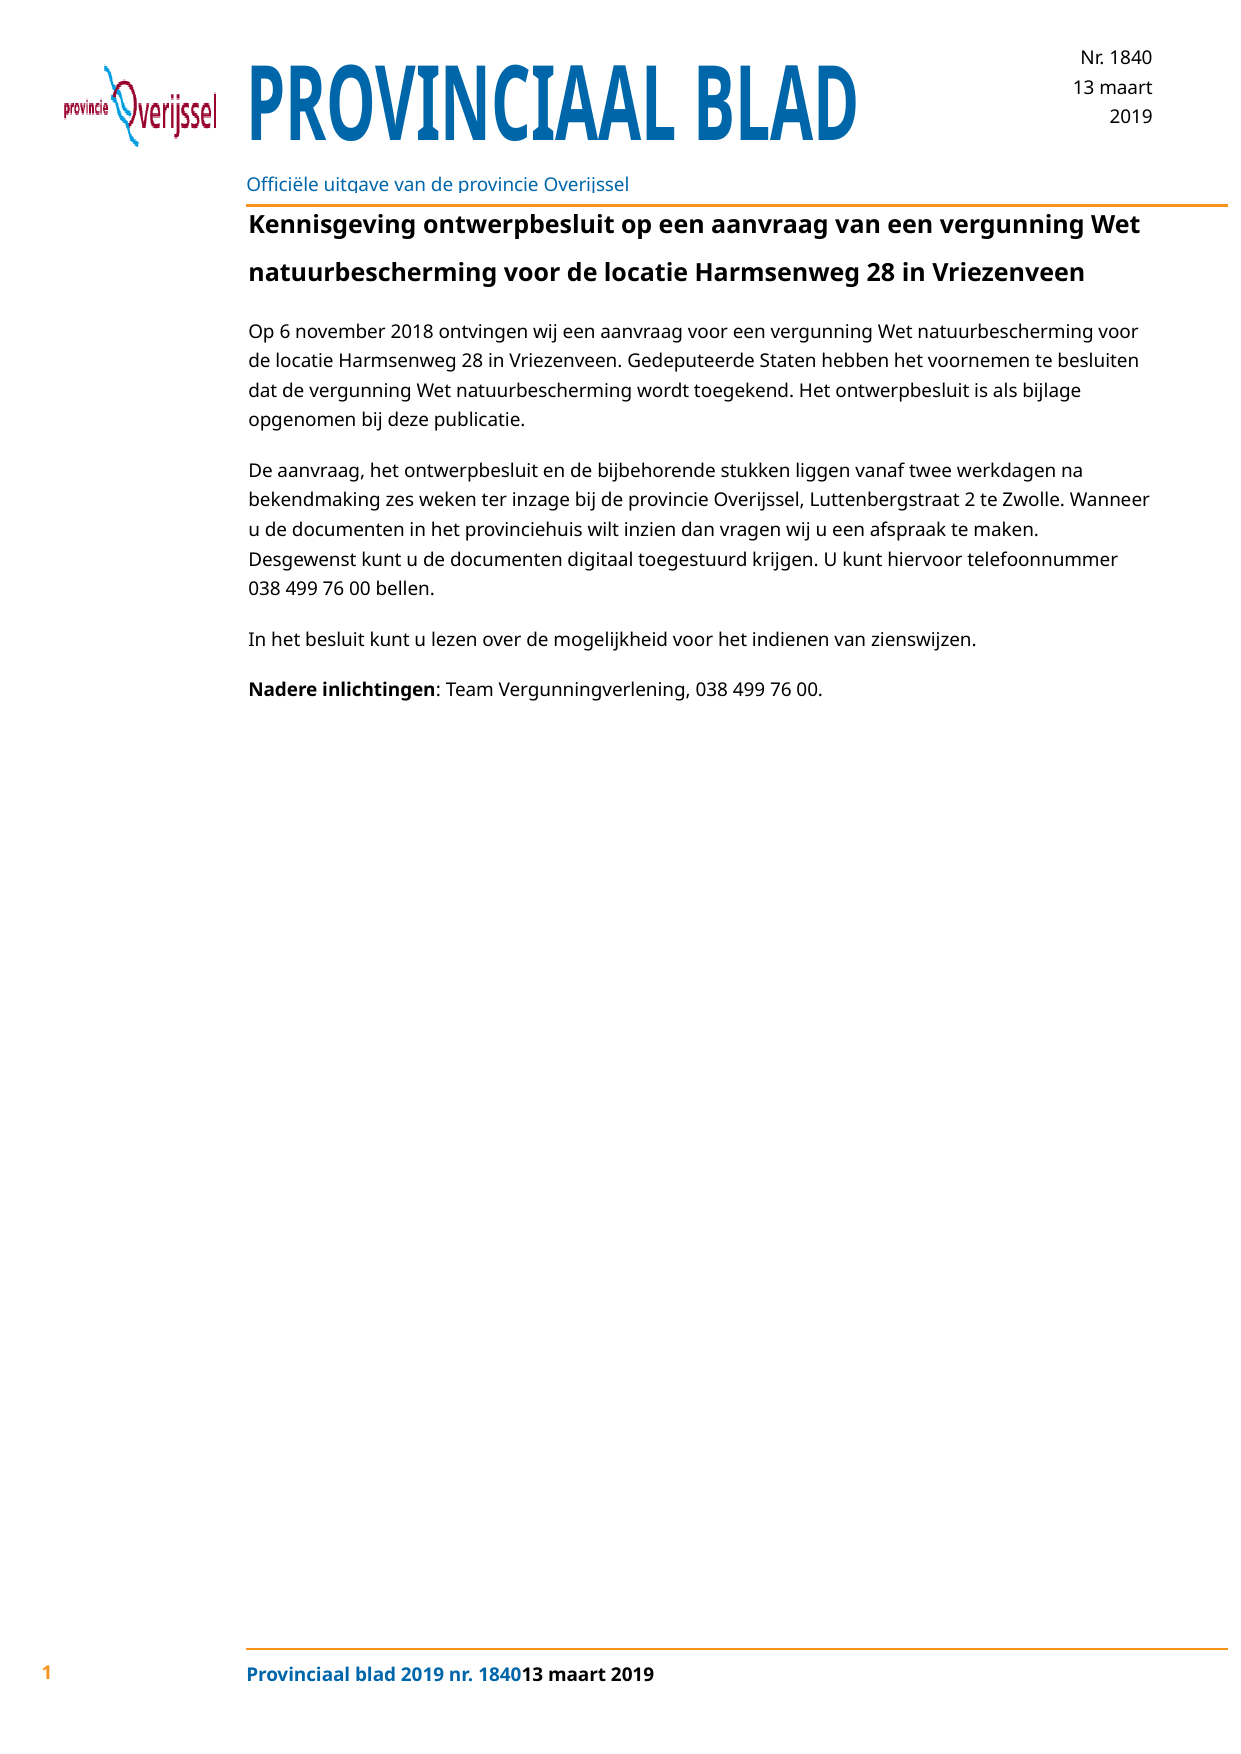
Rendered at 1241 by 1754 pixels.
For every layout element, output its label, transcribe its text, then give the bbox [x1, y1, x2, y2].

picture [41, 47, 231, 172]
text In het besluit kunt u lezen over de mogelijkheid voor het indienen van zienswijzen. [248, 626, 1152, 652]
text Nadere inlichtingen: Team Vergunningverlening, 038 499 76 00. [248, 676, 1152, 702]
text De aanvraag, het ontwerpbesluit en de bijbehorende stukken liggen vanaf twee werkdagen na bekendmaking zes weken ter inzage bij de provincie Overijssel, Luttenbergstraat 2 te Zwolle. Wanneer u de documenten in het provinciehuis wilt inzien dan vragen wij u een afspraak te maken. Desgewenst kunt u de documenten digitaal toegestuurd krijgen. U kunt hiervoor telefoonnummer 038 499 76 00 bellen. [248, 457, 1152, 601]
text Op 6 november 2018 ontvingen wij een aanvraag voor een vergunning Wet natuurbescherming voor de locatie Harmsenweg 28 in Vriezenveen. Gedeputeerde Staten hebben het voornemen te besluiten dat de vergunning Wet natuurbescherming wordt toegekend. Het ontwerpbesluit is als bijlage opgenomen bij deze publicatie. [248, 318, 1152, 432]
text Kennisgeving ontwerpbesluit op een aanvraag van een vergunning Wet natuurbescherming voor de locatie Harmsenweg 28 in Vriezenveen [248, 207, 1152, 288]
